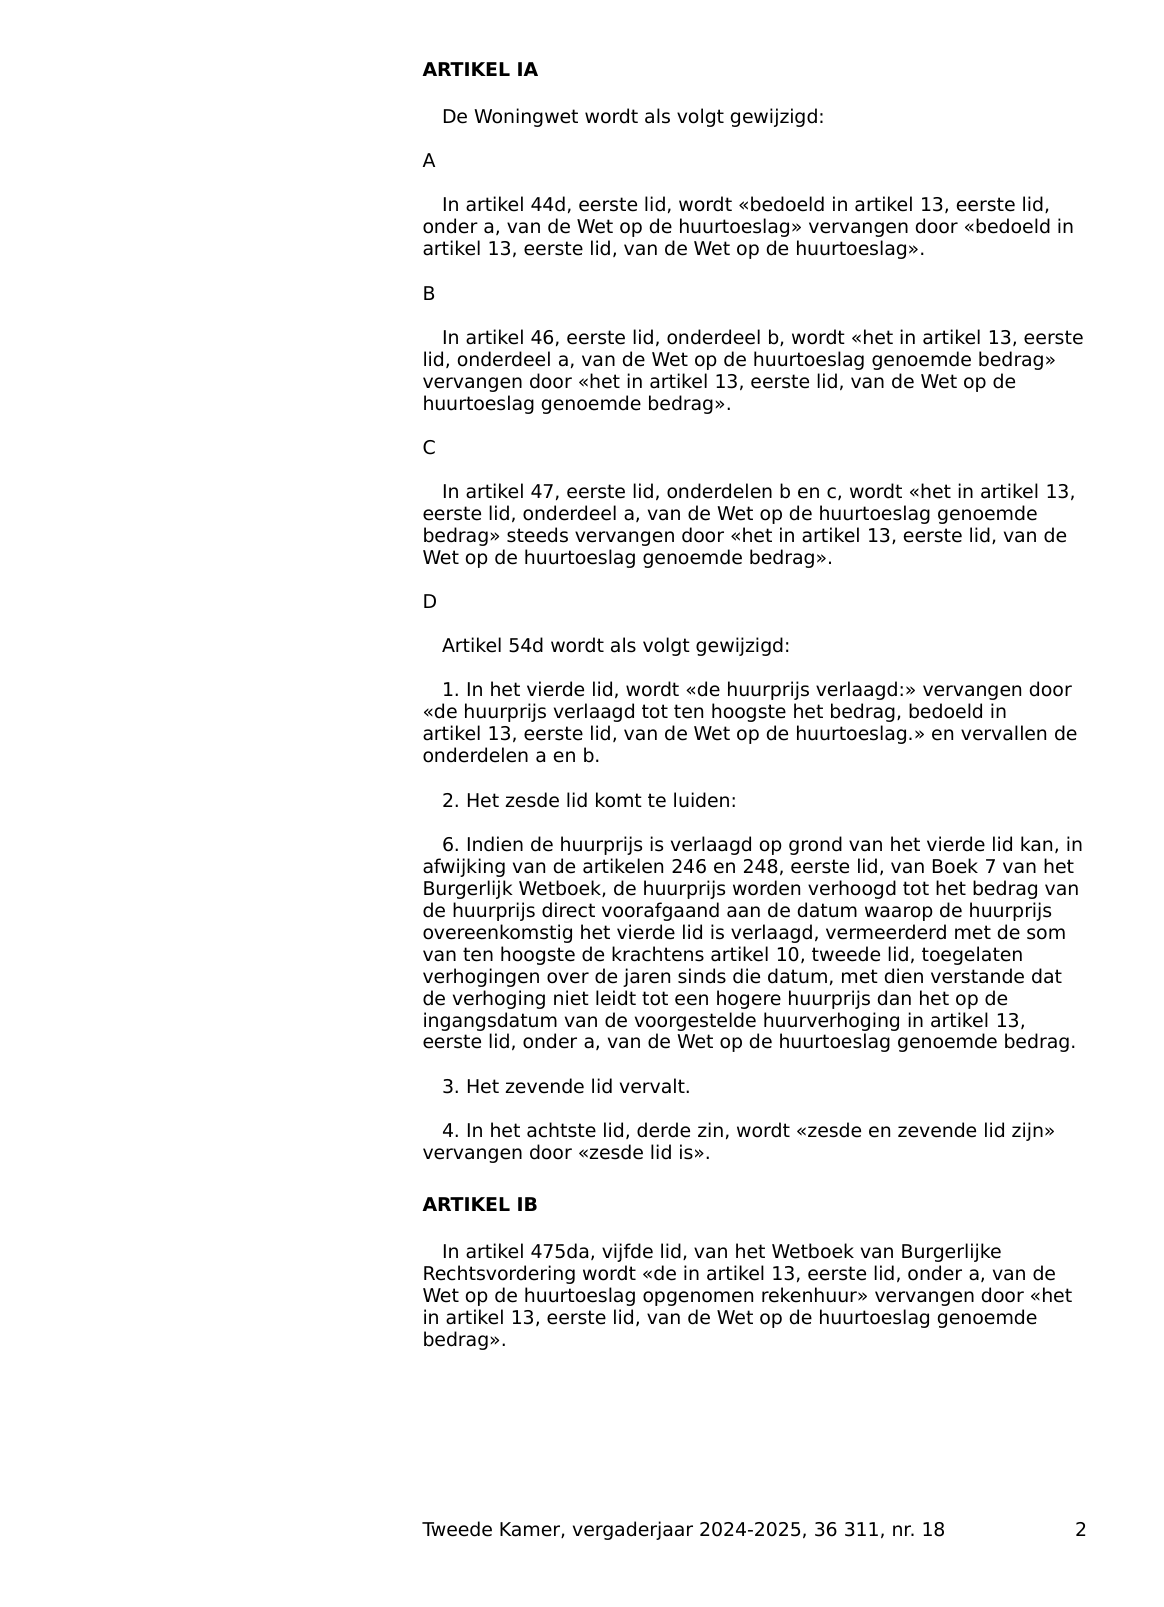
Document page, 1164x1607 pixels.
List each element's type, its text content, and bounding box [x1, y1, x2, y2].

text 6. Indien de huurprijs is verlaagd op grond van het vierde lid kan, in afwijking van de artikelen 246 en 248, eerste lid, van Boek 7 van het Burgerlijk Wetboek, de huurprijs worden verhoogd tot het bedrag van de huurprijs direct voorafgaand aan de datum waarop de huurprijs overeenkomstig het vierde lid is verlaagd, vermeerderd met de som van ten hoogste de krachtens artikel 10, tweede lid, toegelaten verhogingen over de jaren sinds die datum, met dien verstande dat de verhoging niet leidt tot een hogere huurprijs dan het op de ingangsdatum van de voorgestelde huurverhoging in artikel 13, eerste lid, onder a, van de Wet op de huurtoeslag genoemde bedrag. [422, 834, 1087, 1053]
text C [422, 437, 1087, 459]
text In artikel 475da, vijfde lid, van het Wetboek van Burgerlijke Rechtsvordering wordt «de in artikel 13, eerste lid, onder a, van de Wet op de huurtoeslag opgenomen rekenhuur» vervangen door «het in artikel 13, eerste lid, van de Wet op de huurtoeslag genoemde bedrag». [422, 1241, 1087, 1351]
subtitle ARTIKEL IB [422, 1194, 1087, 1216]
text Artikel 54d wordt als volgt gewijzigd: [422, 635, 1087, 657]
subtitle ARTIKEL IA [422, 59, 1087, 81]
text 3. Het zevende lid vervalt. [422, 1076, 1087, 1098]
text 4. In het achtste lid, derde zin, wordt «zesde en zevende lid zijn» vervangen door «zesde lid is». [422, 1120, 1087, 1164]
text 1. In het vierde lid, wordt «de huurprijs verlaagd:» vervangen door «de huurprijs verlaagd tot ten hoogste het bedrag, bedoeld in artikel 13, eerste lid, van de Wet op de huurtoeslag.» en vervallen de onderdelen a en b. [422, 679, 1087, 767]
text D [422, 591, 1087, 613]
text B [422, 282, 1087, 304]
text In artikel 46, eerste lid, onderdeel b, wordt «het in artikel 13, eerste lid, onderdeel a, van de Wet op de huurtoeslag genoemde bedrag» vervangen door «het in artikel 13, eerste lid, van de Wet op de huurtoeslag genoemde bedrag». [422, 327, 1087, 414]
text In artikel 44d, eerste lid, wordt «bedoeld in artikel 13, eerste lid, onder a, van de Wet op de huurtoeslag» vervangen door «bedoeld in artikel 13, eerste lid, van de Wet op de huurtoeslag». [422, 194, 1087, 260]
text A [422, 150, 1087, 172]
text 2. Het zesde lid komt te luiden: [422, 789, 1087, 811]
text In artikel 47, eerste lid, onderdelen b en c, wordt «het in artikel 13, eerste lid, onderdeel a, van de Wet op de huurtoeslag genoemde bedrag» steeds vervangen door «het in artikel 13, eerste lid, van de Wet op de huurtoeslag genoemde bedrag». [422, 481, 1087, 569]
text De Woningwet wordt als volgt gewijzigd: [422, 106, 1087, 128]
